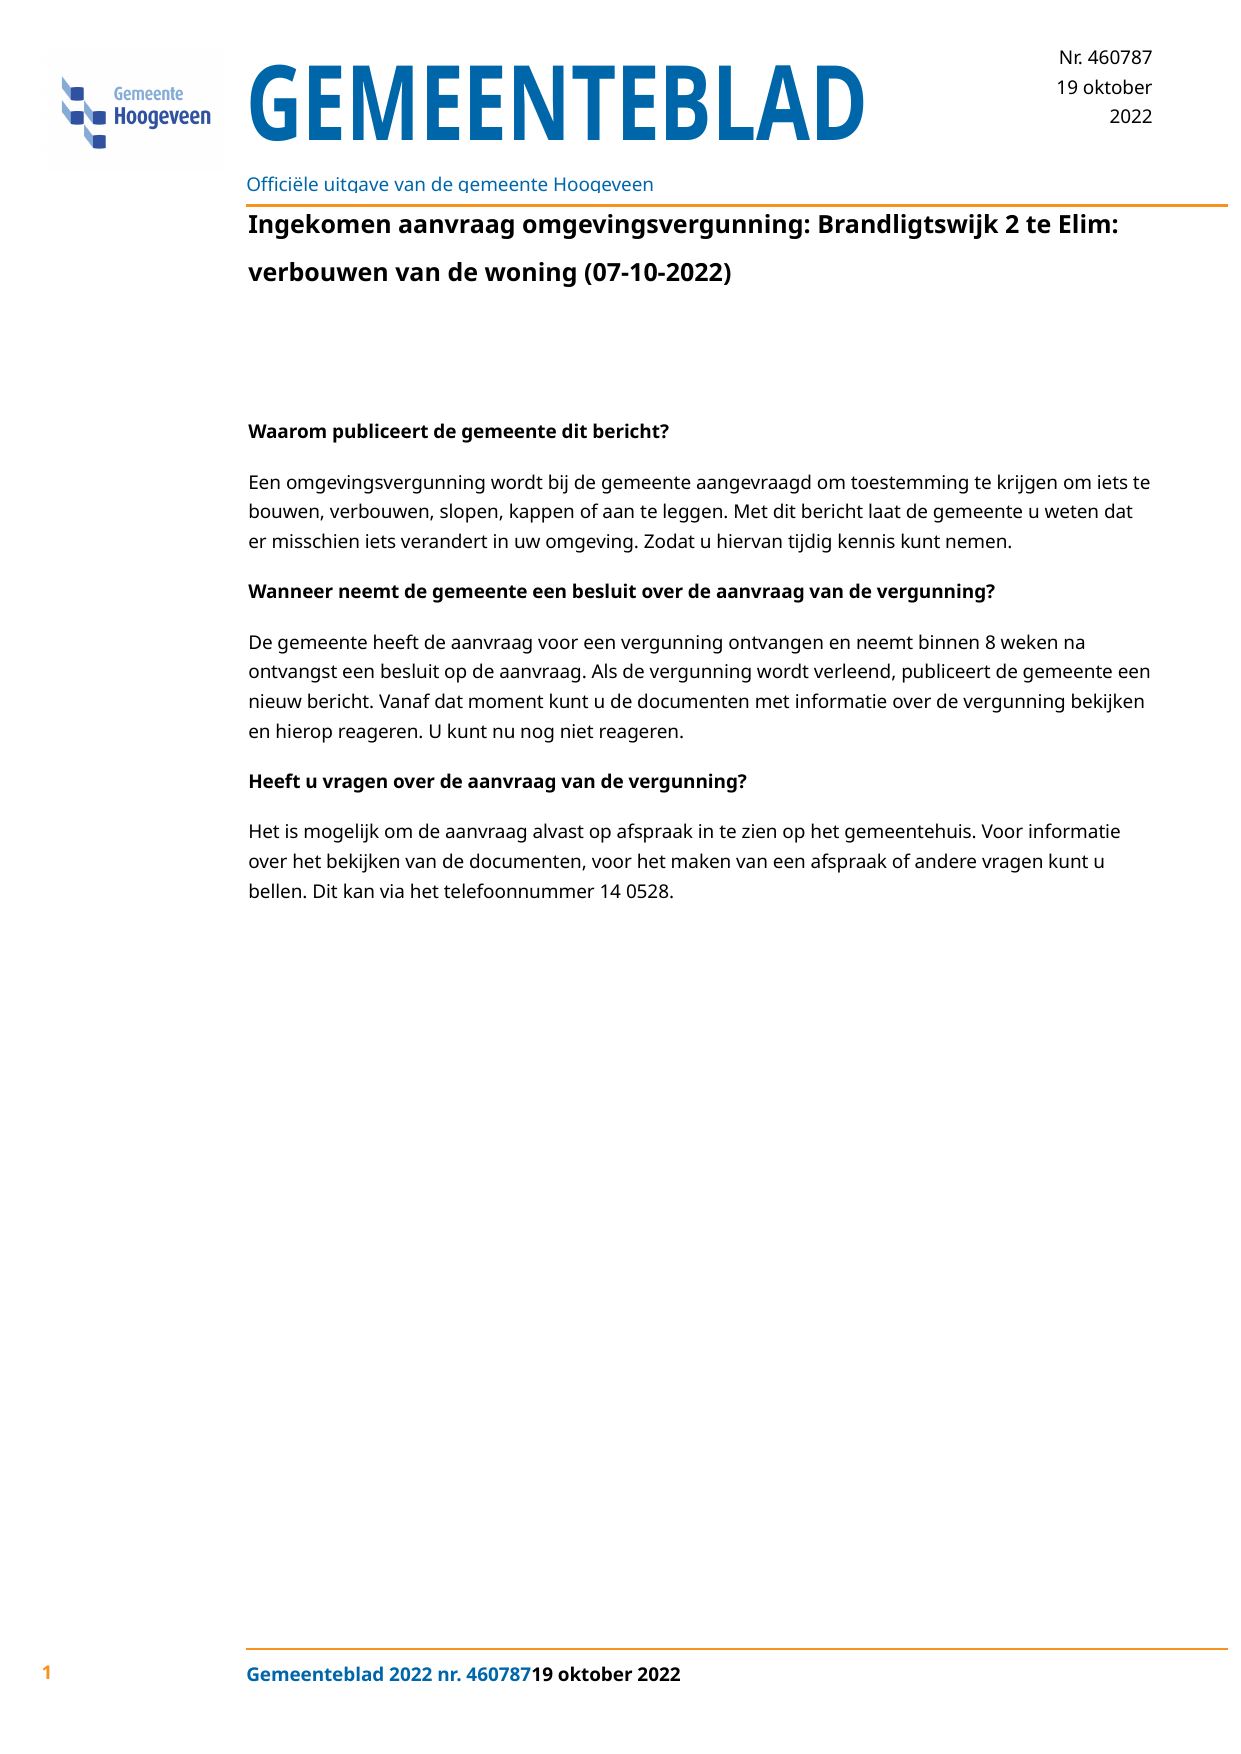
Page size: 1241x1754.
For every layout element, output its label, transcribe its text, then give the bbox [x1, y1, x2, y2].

text Wanneer neemt de gemeente een besluit over de aanvraag van de vergunning? [248, 579, 1152, 604]
text Een omgevingsvergunning wordt bij de gemeente aangevraagd om toestemming te krijgen om iets te bouwen, verbouwen, slopen, kappen of aan te leggen. Met dit bericht laat de gemeente u weten dat er misschien iets verandert in uw omgeving. Zodat u hiervan tijdig kennis kunt nemen. [248, 469, 1152, 554]
text Heeft u vragen over de aanvraag van de vergunning? [248, 768, 1152, 794]
picture [41, 47, 231, 172]
text De gemeente heeft de aanvraag voor een vergunning ontvangen en neemt binnen 8 weken na ontvangst een besluit op de aanvraag. Als de vergunning wordt verleend, publiceert de gemeente een nieuw bericht. Vanaf dat moment kunt u de documenten met informatie over de vergunning bekijken en hierop reageren. U kunt nu nog niet reageren. [248, 629, 1152, 744]
text Ingekomen aanvraag omgevingsvergunning: Brandligtswijk 2 te Elim: verbouwen van de woning (07-10-2022) [248, 207, 1152, 288]
text Het is mogelijk om de aanvraag alvast op afspraak in te zien op het gemeentehuis. Voor informatie over het bekijken van de documenten, voor het maken van een afspraak of andere vragen kunt u bellen. Dit kan via het telefoonnummer 14 0528. [248, 819, 1152, 904]
text Waarom publiceert de gemeente dit bericht? [248, 419, 1152, 444]
